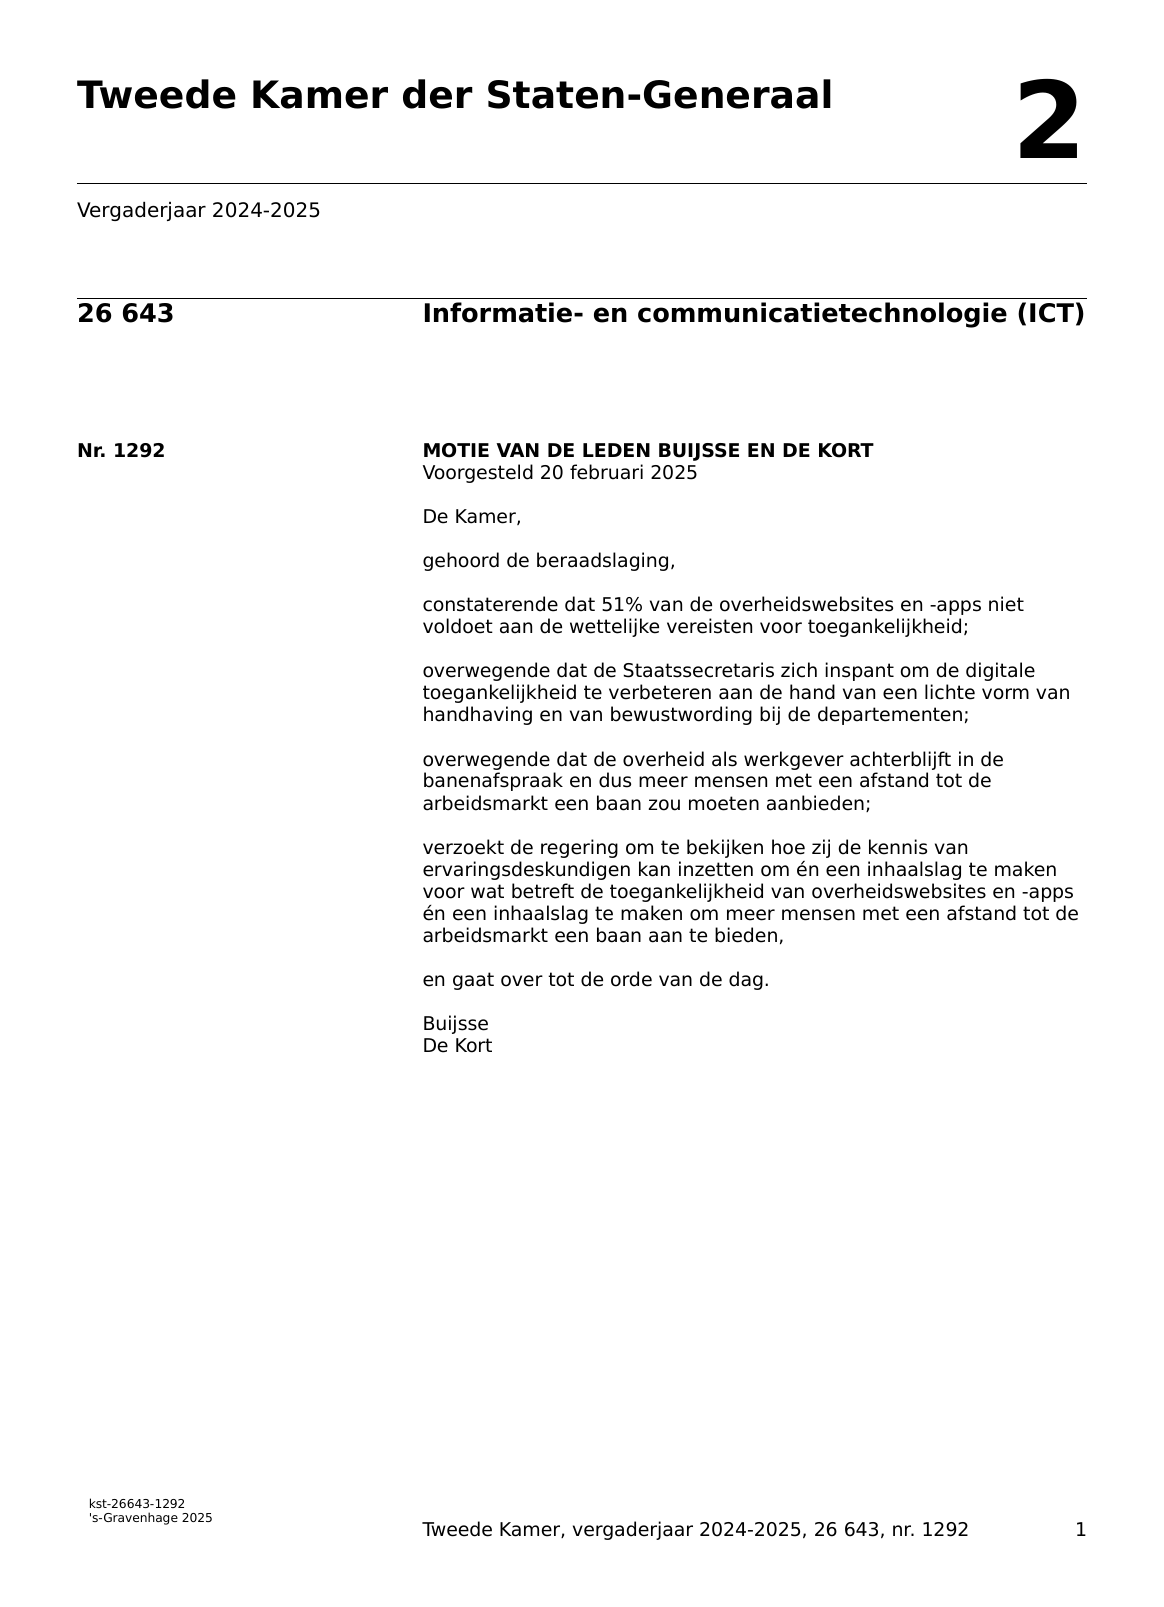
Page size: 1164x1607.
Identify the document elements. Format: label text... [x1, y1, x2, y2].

text Voorgesteld 20 februari 2025 [422, 462, 1087, 484]
text gehoord de beraadslaging, [422, 550, 1087, 572]
text overwegende dat de overheid als werkgever achterblijft in de banenafspraak en dus meer mensen met een afstand tot de arbeidsmarkt een baan zou moeten aanbieden; [422, 748, 1087, 814]
text kst-26643-1292 [88, 1497, 323, 1511]
text 's-Gravenhage 2025 [88, 1511, 323, 1525]
text overwegende dat de Staatssecretaris zich inspant om de digitale toegankelijkheid te verbeteren aan de hand van een lichte vorm van handhaving en van bewustwording bij de departementen; [422, 660, 1087, 726]
table_cell Vergaderjaar 2024-2025 [77, 184, 1087, 298]
subtitle 26 643 Informatie- en communicatietechnologie (ICT) [77, 299, 1087, 329]
table_header 2 [886, 59, 1087, 183]
table_header Tweede Kamer der Staten-Generaal [77, 59, 886, 183]
text constaterende dat 51% van de overheidswebsites en -apps niet voldoet aan de wettelijke vereisten voor toegankelijkheid; [422, 594, 1087, 638]
text en gaat over tot de orde van de dag. [422, 969, 1087, 991]
text De Kamer, [422, 506, 1087, 528]
text Buijsse [422, 1013, 1087, 1035]
subtitle Nr. 1292 MOTIE VAN DE LEDEN BUIJSSE EN DE KORT [77, 440, 1087, 462]
text De Kort [422, 1035, 1087, 1057]
text verzoekt de regering om te bekijken hoe zij de kennis van ervaringsdeskundigen kan inzetten om én een inhaalslag te maken voor wat betreft de toegankelijkheid van overheidswebsites en -apps én een inhaalslag te maken om meer mensen met een afstand tot de arbeidsmarkt een baan aan te bieden, [422, 837, 1087, 946]
